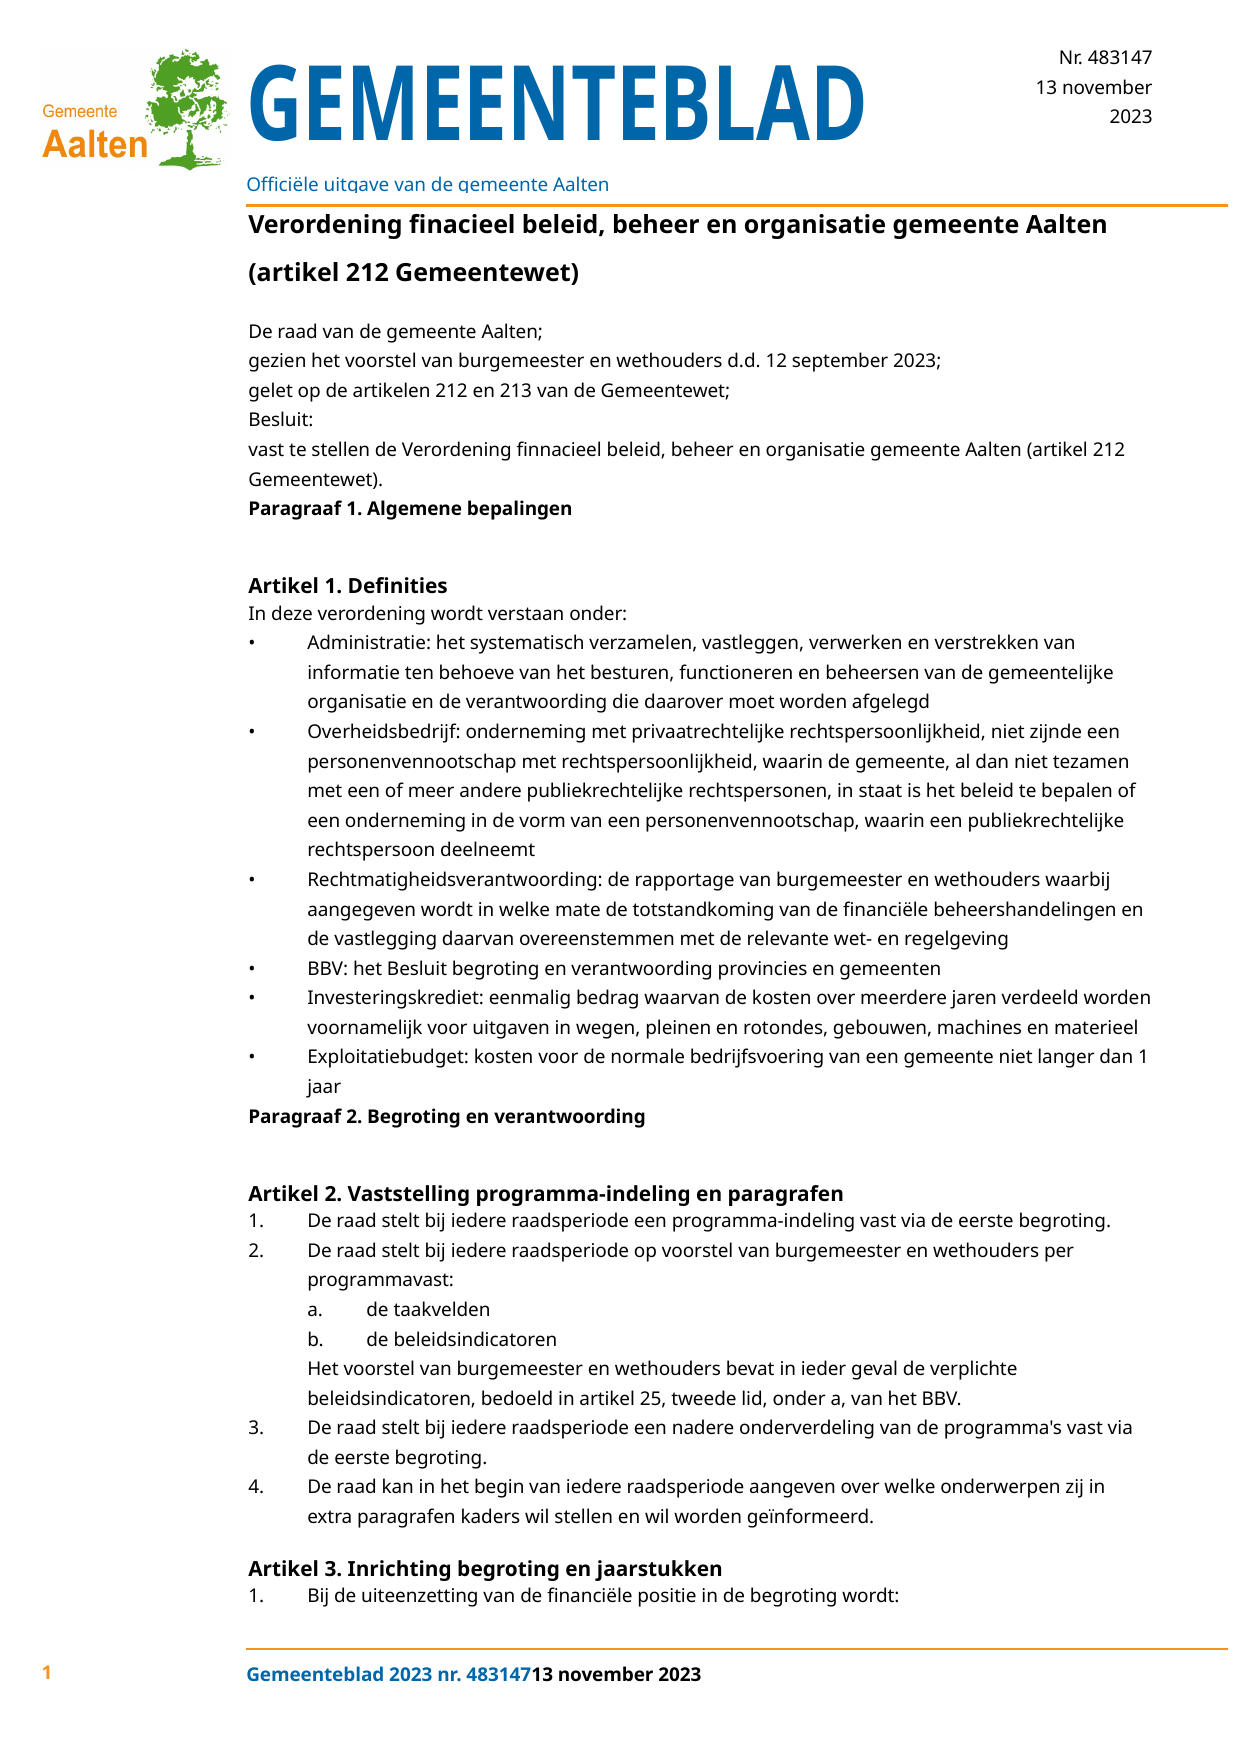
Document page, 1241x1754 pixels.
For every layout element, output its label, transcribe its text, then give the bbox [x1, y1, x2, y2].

text gelet op de artikelen 212 en 213 van de Gemeentewet; [248, 377, 1152, 403]
picture [41, 47, 231, 172]
text Artikel 3. Inrichting begroting en jaarstukken [248, 1554, 1152, 1582]
list Exploitatiebudget: kosten voor de normale bedrijfsvoering van een gemeente niet langer dan 1 jaar [248, 1044, 1152, 1099]
text Verordening finacieel beleid, beheer en organisatie gemeente Aalten (artikel 212 Gemeentewet) [248, 207, 1152, 288]
text Besluit: [248, 407, 1152, 432]
list Bij de uiteenzetting van de financiële positie in de begroting wordt: [248, 1582, 1152, 1608]
list De raad stelt bij iedere raadsperiode een nadere onderverdeling van de programma's vast via de eerste begroting. [248, 1414, 1152, 1470]
list Rechtmatigheidsverantwoording: de rapportage van burgemeester en wethouders waarbij aangegeven wordt in welke mate de totstandkoming van de financiële beheershandelingen en de vastlegging daarvan overeenstemmen met de relevante wet- en regelgeving [248, 866, 1152, 951]
text Artikel 1. Definities [248, 572, 1152, 600]
text De raad van de gemeente Aalten; [248, 318, 1152, 344]
list Administratie: het systematisch verzamelen, vastleggen, verwerken en verstrekken van informatie ten behoeve van het besturen, functioneren en beheersen van de gemeentelijke organisatie en de verantwoording die daarover moet worden afgelegd [248, 629, 1152, 714]
text gezien het voorstel van burgemeester en wethouders d.d. 12 september 2023; [248, 347, 1152, 373]
list de beleidsindicatoren [307, 1326, 1152, 1352]
list de taakvelden [307, 1296, 1152, 1322]
list De raad kan in het begin van iedere raadsperiode aangeven over welke onderwerpen zij in extra paragrafen kaders wil stellen en wil worden geïnformeerd. [248, 1474, 1152, 1529]
list De raad stelt bij iedere raadsperiode een programma-indeling vast via de eerste begroting. [248, 1207, 1152, 1233]
list BBV: het Besluit begroting en verantwoording provincies en gemeenten [248, 955, 1152, 981]
list Overheidsbedrijf: onderneming met privaatrechtelijke rechtspersoonlijkheid, niet zijnde een personenvennootschap met rechtspersoonlijkheid, waarin de gemeente, al dan niet tezamen met een of meer andere publiekrechtelijke rechtspersonen, in staat is het beleid te bepalen of een onderneming in de vorm van een personenvennootschap, waarin een publiekrechtelijke rechtspersoon deelneemt [248, 718, 1152, 862]
text Paragraaf 2. Begroting en verantwoording [248, 1103, 1152, 1129]
list Het voorstel van burgemeester en wethouders bevat in ieder geval de verplichte beleidsindicatoren, bedoeld in artikel 25, tweede lid, onder a, van het BBV. [248, 1355, 1152, 1411]
text Artikel 2. Vaststelling programma-indeling en paragrafen [248, 1179, 1152, 1207]
text Paragraaf 1. Algemene bepalingen [248, 495, 1152, 521]
text vast te stellen de Verordening finnacieel beleid, beheer en organisatie gemeente Aalten (artikel 212 Gemeentewet). [248, 436, 1152, 492]
list Investeringskrediet: eenmalig bedrag waarvan de kosten over meerdere jaren verdeeld worden voornamelijk voor uitgaven in wegen, pleinen en rotondes, gebouwen, machines en materieel [248, 984, 1152, 1040]
list De raad stelt bij iedere raadsperiode op voorstel van burgemeester en wethouders per programmavast: [248, 1237, 1152, 1292]
text In deze verordening wordt verstaan onder: [248, 600, 1152, 626]
